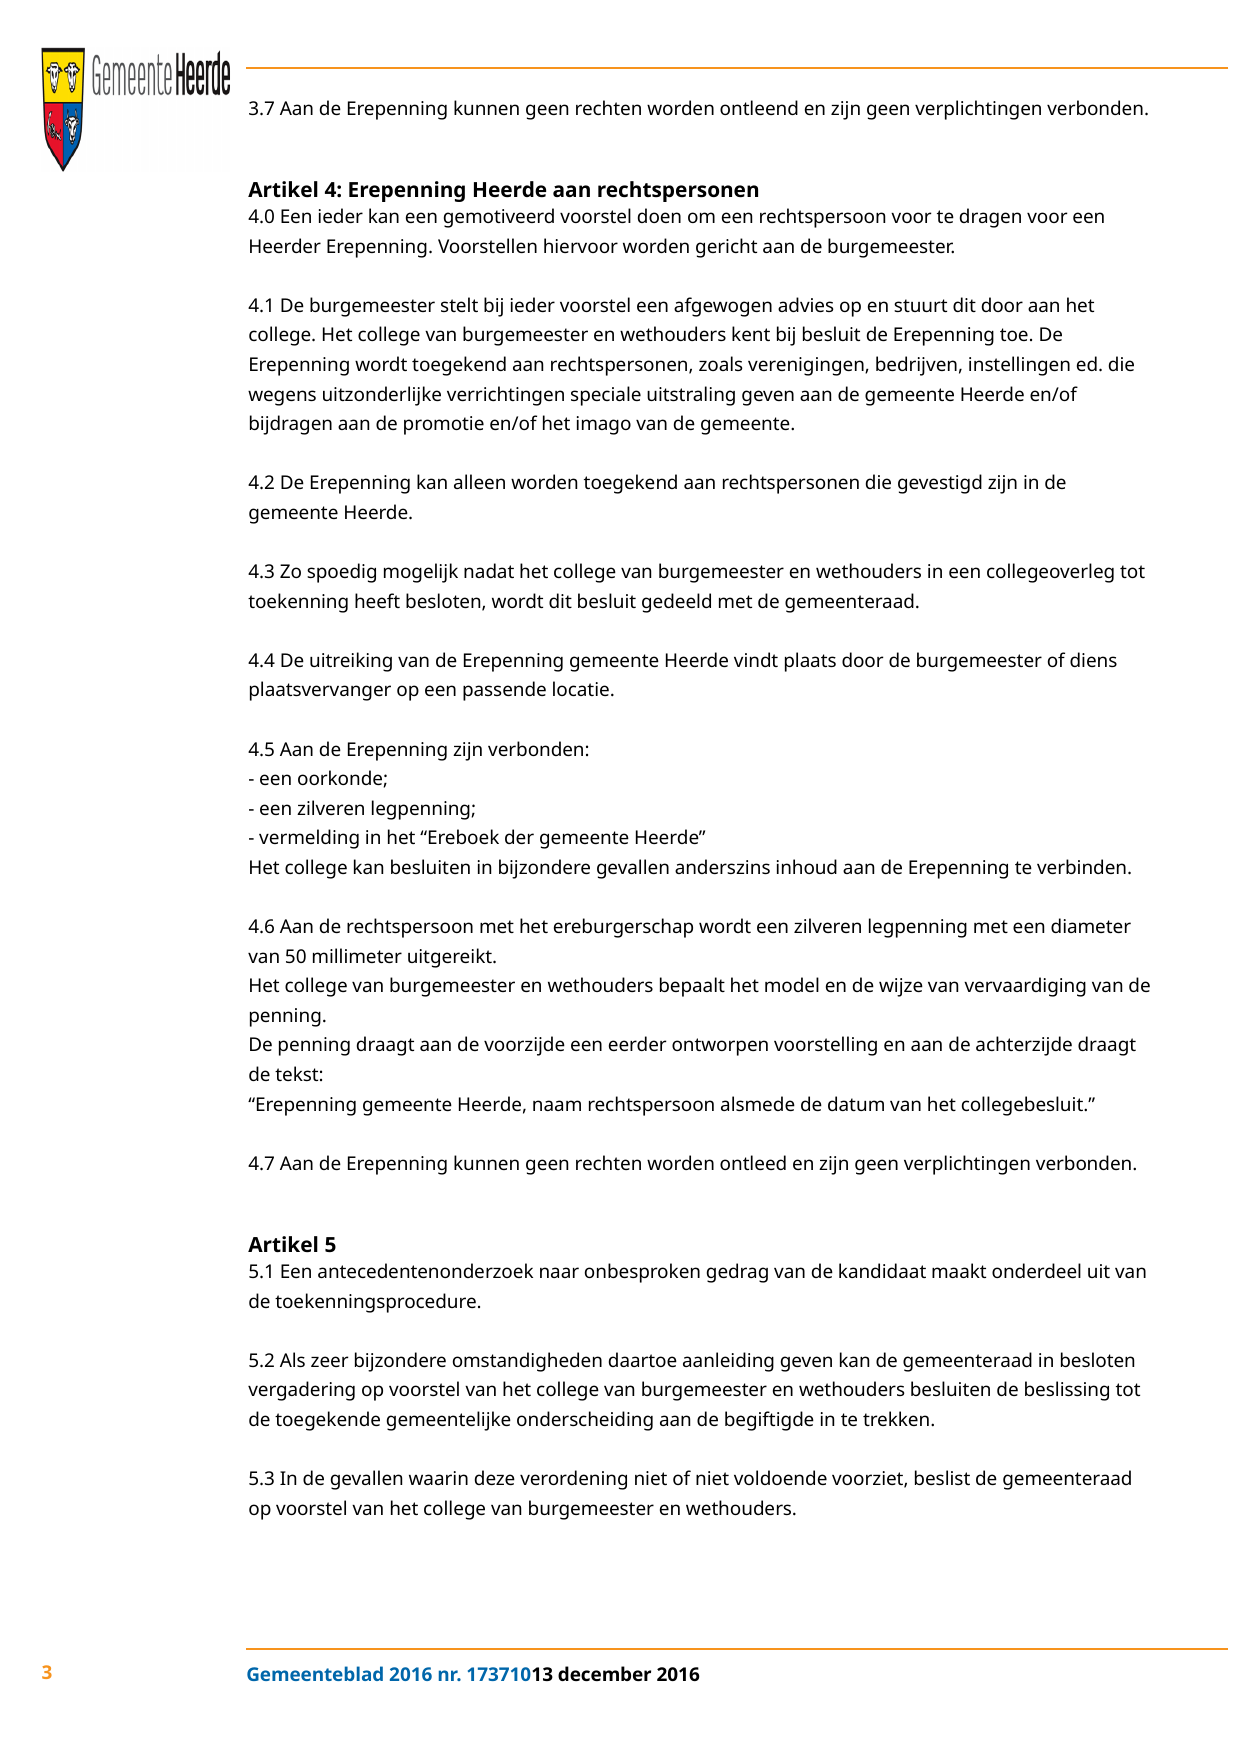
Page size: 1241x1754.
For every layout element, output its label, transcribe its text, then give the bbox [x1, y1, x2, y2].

text - een oorkonde; [248, 765, 1152, 791]
text Het college kan besluiten in bijzondere gevallen anderszins inhoud aan de Erepenning te verbinden. [248, 854, 1152, 880]
text 4.3 Zo spoedig mogelijk nadat het college van burgemeester en wethouders in een collegeoverleg tot toekenning heeft besloten, wordt dit besluit gedeeld met de gemeenteraad. [248, 558, 1152, 613]
text 4.2 De Erepenning kan alleen worden toegekend aan rechtspersonen die gevestigd zijn in de gemeente Heerde. [248, 469, 1152, 525]
text 4.6 Aan de rechtspersoon met het ereburgerschap wordt een zilveren legpenning met een diameter van 50 millimeter uitgereikt. [248, 913, 1152, 968]
text Artikel 4: Erepenning Heerde aan rechtspersonen [248, 175, 1152, 203]
text 4.7 Aan de Erepenning kunnen geen rechten worden ontleed en zijn geen verplichtingen verbonden. [248, 1150, 1152, 1176]
text 5.3 In de gevallen waarin deze verordening niet of niet voldoende voorziet, beslist de gemeenteraad op voorstel van het college van burgemeester en wethouders. [248, 1465, 1152, 1521]
text 4.4 De uitreiking van de Erepenning gemeente Heerde vindt plaats door de burgemeester of diens plaatsvervanger op een passende locatie. [248, 647, 1152, 702]
text 5.2 Als zeer bijzondere omstandigheden daartoe aanleiding geven kan de gemeenteraad in besloten vergadering op voorstel van het college van burgemeester en wethouders besluiten de beslissing tot de toegekende gemeentelijke onderscheiding aan de begiftigde in te trekken. [248, 1347, 1152, 1432]
text Het college van burgemeester en wethouders bepaalt het model en de wijze van vervaardiging van de penning. [248, 972, 1152, 1028]
text “Erepenning gemeente Heerde, naam rechtspersoon alsmede de datum van het collegebesluit.” [248, 1091, 1152, 1116]
text 4.1 De burgemeester stelt bij ieder voorstel een afgewogen advies op en stuurt dit door aan het college. Het college van burgemeester en wethouders kent bij besluit de Erepenning toe. De Erepenning wordt toegekend aan rechtspersonen, zoals verenigingen, bedrijven, instellingen ed. die wegens uitzonderlijke verrichtingen speciale uitstraling geven aan de gemeente Heerde en/of bijdragen aan de promotie en/of het imago van de gemeente. [248, 292, 1152, 436]
text 4.0 Een ieder kan een gemotiveerd voorstel doen om een rechtspersoon voor te dragen voor een Heerder Erepenning. Voorstellen hiervoor worden gericht aan de burgemeester. [248, 203, 1152, 258]
text Artikel 5 [248, 1230, 1152, 1258]
text 3.7 Aan de Erepenning kunnen geen rechten worden ontleend en zijn geen verplichtingen verbonden. [248, 95, 1152, 121]
text - een zilveren legpenning; [248, 795, 1152, 821]
text 5.1 Een antecedentenonderzoek naar onbesproken gedrag van de kandidaat maakt onderdeel uit van de toekenningsprocedure. [248, 1258, 1152, 1314]
text 4.5 Aan de Erepenning zijn verbonden: [248, 736, 1152, 761]
picture [41, 47, 231, 172]
text - vermelding in het “Ereboek der gemeente Heerde” [248, 824, 1152, 850]
text De penning draagt aan de voorzijde een eerder ontworpen voorstelling en aan de achterzijde draagt de tekst: [248, 1032, 1152, 1087]
